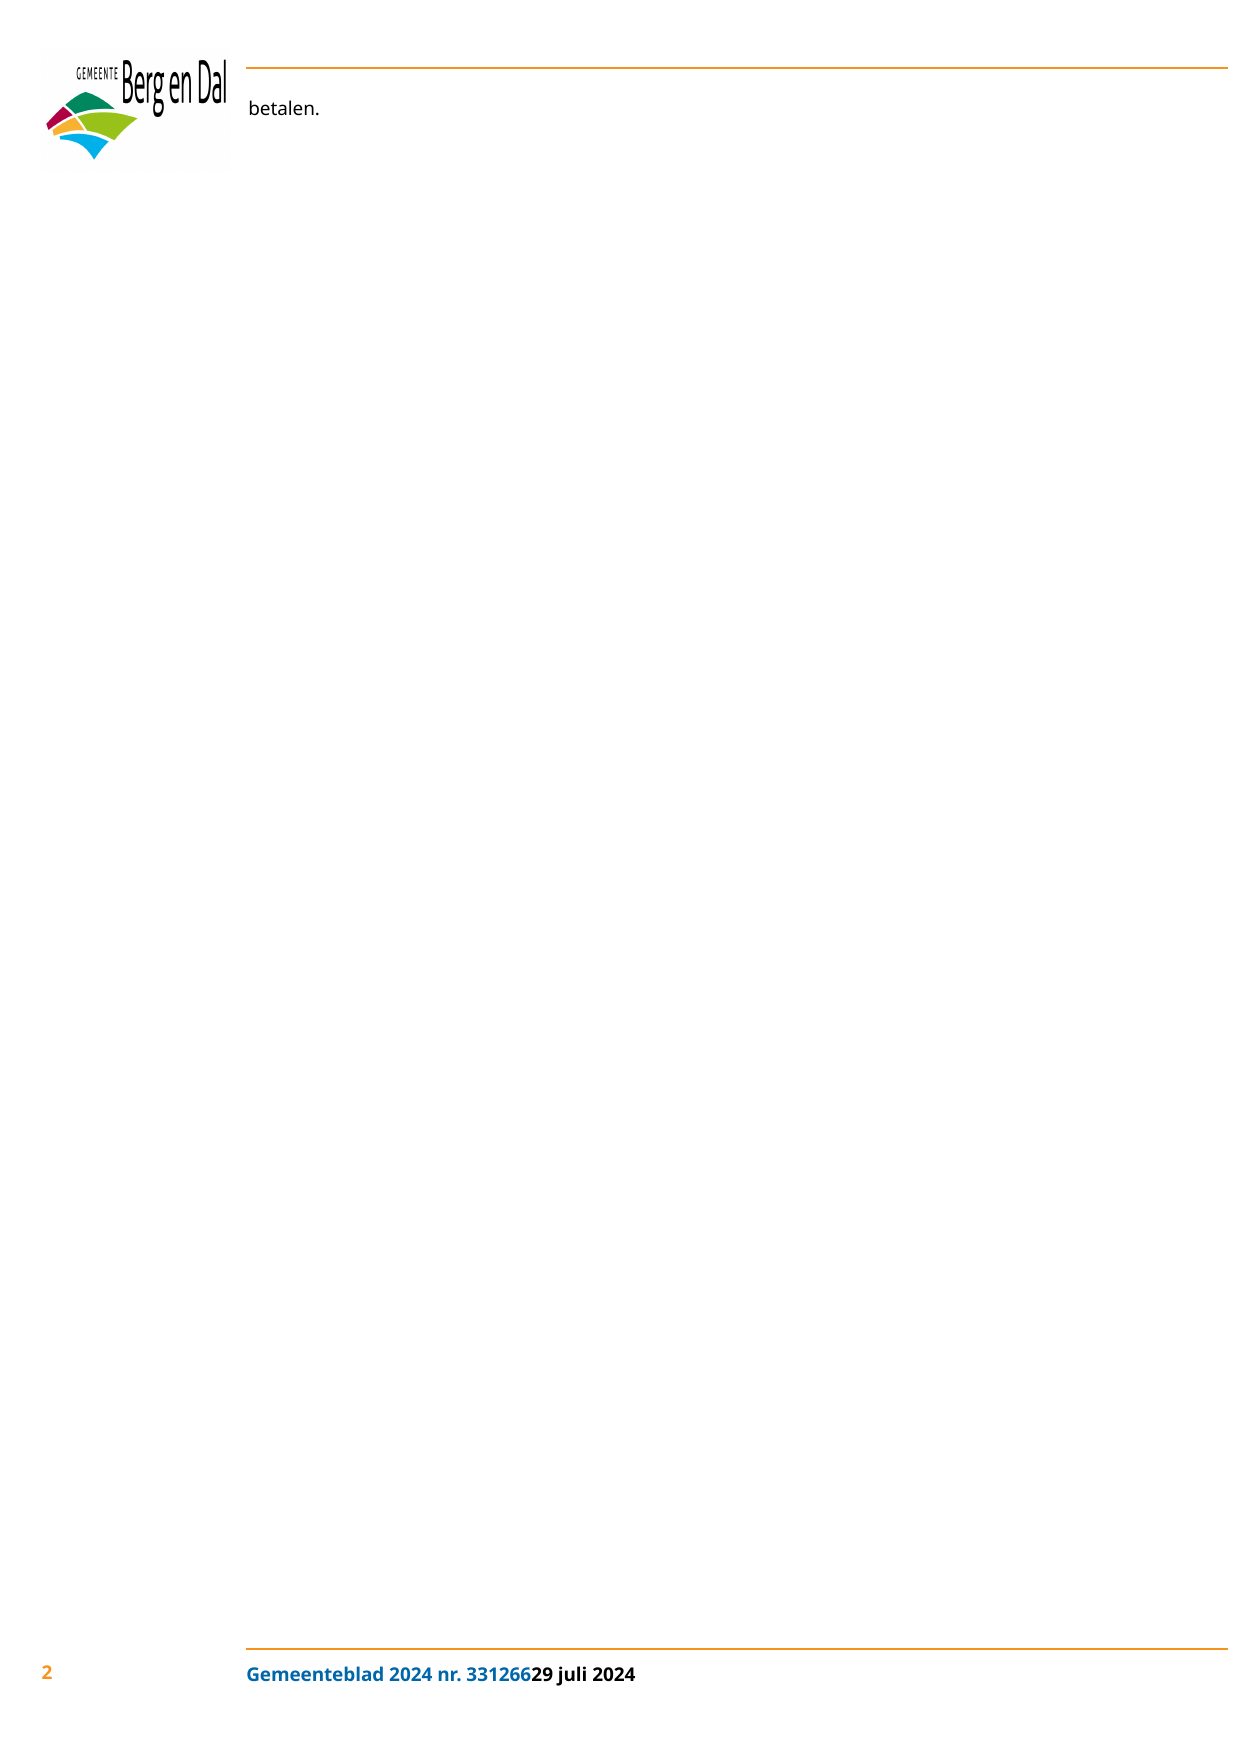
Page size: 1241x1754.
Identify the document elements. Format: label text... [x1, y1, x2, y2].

picture [41, 47, 231, 172]
text betalen. [248, 95, 1152, 121]
